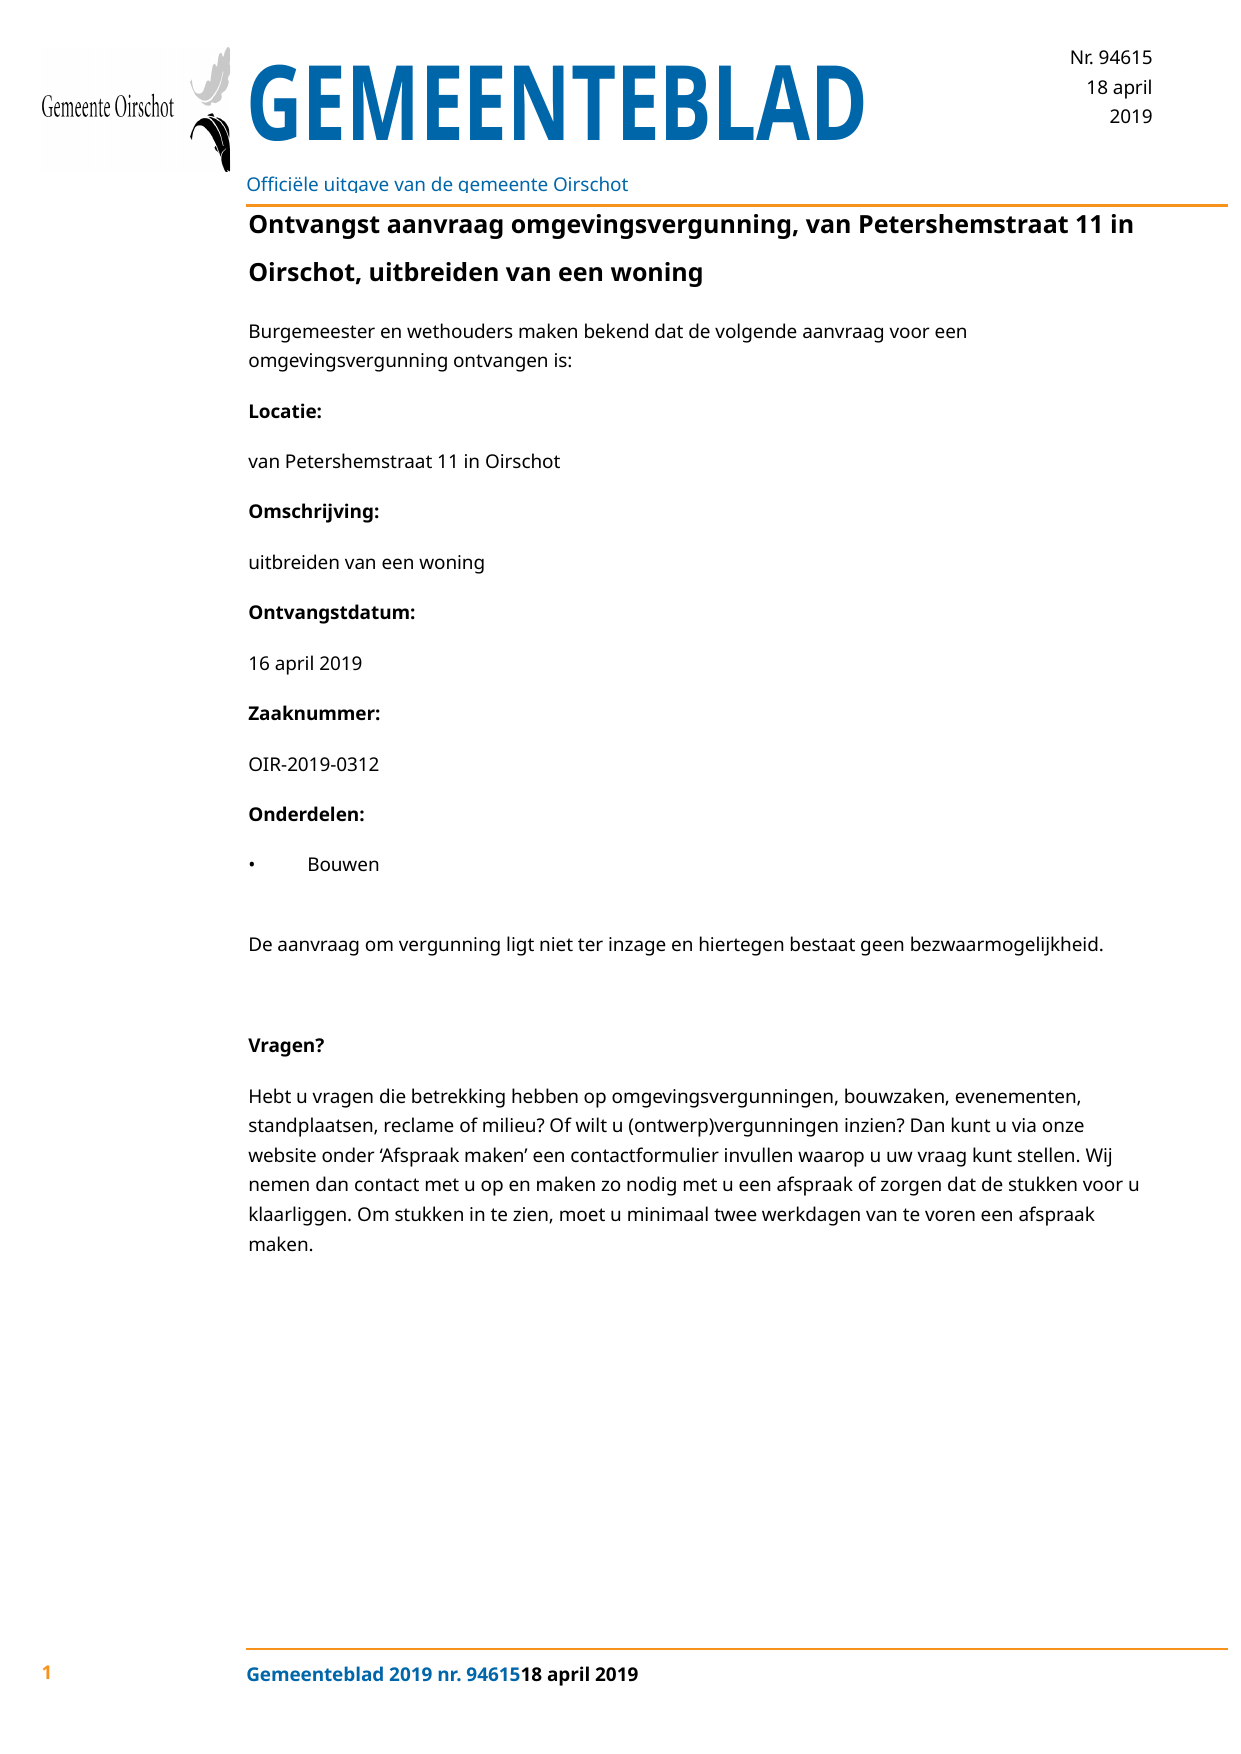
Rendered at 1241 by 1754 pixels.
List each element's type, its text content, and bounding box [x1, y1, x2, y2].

text De aanvraag om vergunning ligt niet ter inzage en hiertegen bestaat geen bezwaarmogelijkheid. [248, 932, 1152, 957]
text Zaaknummer: [248, 700, 1152, 726]
text 16 april 2019 [248, 650, 1152, 676]
text Onderdelen: [248, 801, 1152, 827]
text Omschrijving: [248, 499, 1152, 524]
text Vragen? [248, 1032, 1152, 1058]
text Ontvangst aanvraag omgevingsvergunning, van Petershemstraat 11 in Oirschot, uitbreiden van een woning [248, 207, 1152, 288]
text uitbreiden van een woning [248, 549, 1152, 575]
text Burgemeester en wethouders maken bekend dat de volgende aanvraag voor een omgevingsvergunning ontvangen is: [248, 318, 1152, 373]
list Bouwen [248, 852, 1152, 877]
text Locatie: [248, 398, 1152, 424]
text OIR-2019-0312 [248, 751, 1152, 777]
text Hebt u vragen die betrekking hebben op omgevingsvergunningen, bouwzaken, evenementen, standplaatsen, reclame of milieu? Of wilt u (ontwerp)vergunningen inzien? Dan kunt u via onze website onder ‘Afspraak maken’ een contactformulier invullen waarop u uw vraag kunt stellen. Wij nemen dan contact met u op en maken zo nodig met u een afspraak of zorgen dat de stukken voor u klaarliggen. Om stukken in te zien, moet u minimaal twee werkdagen van te voren een afspraak maken. [248, 1083, 1152, 1257]
text van Petershemstraat 11 in Oirschot [248, 448, 1152, 474]
text Ontvangstdatum: [248, 599, 1152, 625]
picture [41, 47, 231, 172]
